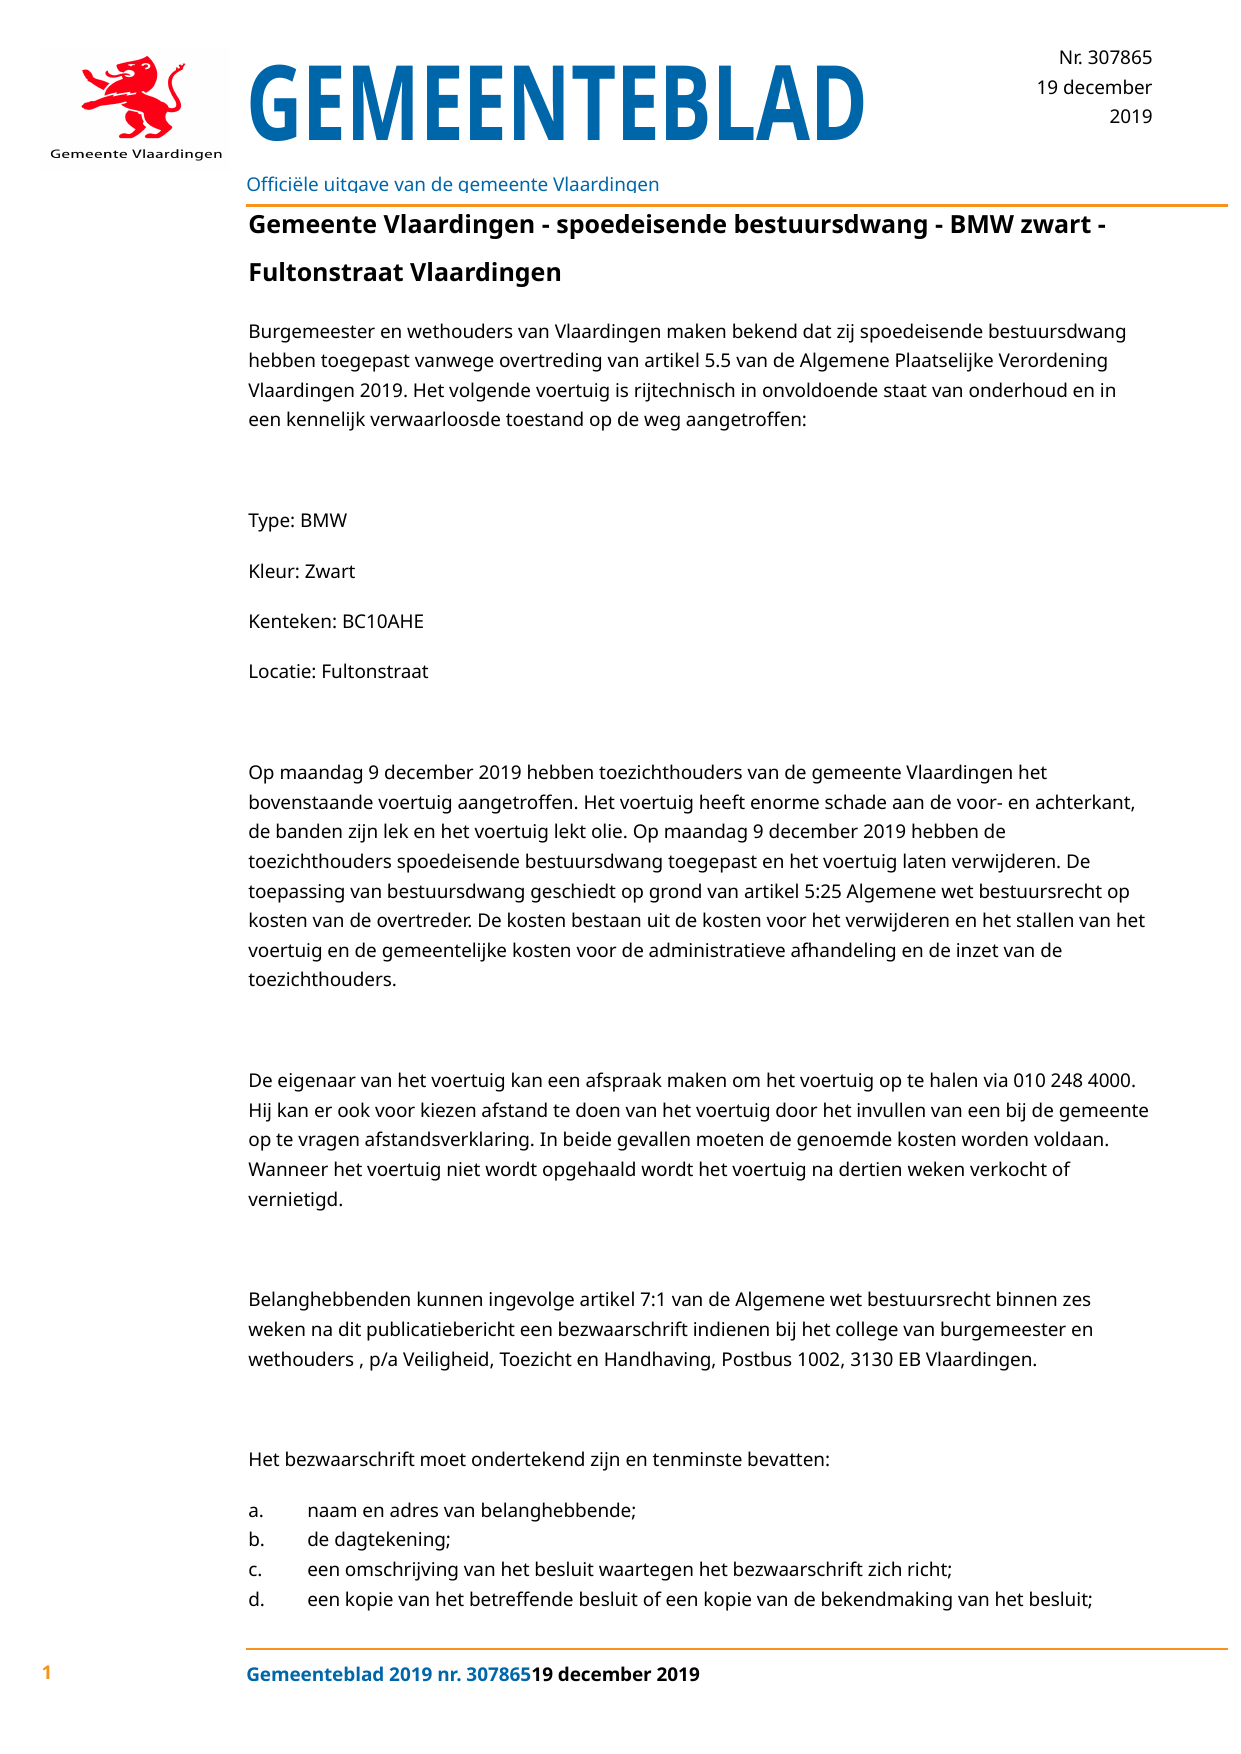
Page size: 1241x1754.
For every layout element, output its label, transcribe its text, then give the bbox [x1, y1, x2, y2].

picture [41, 47, 231, 172]
list naam en adres van belanghebbende; [248, 1497, 1152, 1523]
text Het bezwaarschrift moet ondertekend zijn en tenminste bevatten: [248, 1447, 1152, 1472]
text Kenteken: BC10AHE [248, 608, 1152, 634]
text Belanghebbenden kunnen ingevolge artikel 7:1 van de Algemene wet bestuursrecht binnen zes weken na dit publicatiebericht een bezwaarschrift indienen bij het college van burgemeester en wethouders , p/a Veiligheid, Toezicht en Handhaving, Postbus 1002, 3130 EB Vlaardingen. [248, 1287, 1152, 1372]
text Type: BMW [248, 507, 1152, 533]
text Gemeente Vlaardingen - spoedeisende bestuursdwang - BMW zwart - Fultonstraat Vlaardingen [248, 207, 1152, 288]
list een omschrijving van het besluit waartegen het bezwaarschrift zich richt; [248, 1556, 1152, 1582]
list een kopie van het betreffende besluit of een kopie van de bekendmaking van het besluit; [248, 1586, 1152, 1612]
list de dagtekening; [248, 1527, 1152, 1552]
text Op maandag 9 december 2019 hebben toezichthouders van de gemeente Vlaardingen het bovenstaande voertuig aangetroffen. Het voertuig heeft enorme schade aan de voor- en achterkant, de banden zijn lek en het voertuig lekt olie. Op maandag 9 december 2019 hebben de toezichthouders spoedeisende bestuursdwang toegepast en het voertuig laten verwijderen. De toepassing van bestuursdwang geschiedt op grond van artikel 5:25 Algemene wet bestuursrecht op kosten van de overtreder. De kosten bestaan uit de kosten voor het verwijderen en het stallen van het voertuig en de gemeentelijke kosten voor de administratieve afhandeling en de inzet van de toezichthouders. [248, 759, 1152, 992]
text De eigenaar van het voertuig kan een afspraak maken om het voertuig op te halen via 010 248 4000. Hij kan er ook voor kiezen afstand te doen van het voertuig door het invullen van een bij de gemeente op te vragen afstandsverklaring. In beide gevallen moeten de genoemde kosten worden voldaan. Wanneer het voertuig niet wordt opgehaald wordt het voertuig na dertien weken verkocht of vernietigd. [248, 1067, 1152, 1212]
text Burgemeester en wethouders van Vlaardingen maken bekend dat zij spoedeisende bestuursdwang hebben toegepast vanwege overtreding van artikel 5.5 van de Algemene Plaatselijke Verordening Vlaardingen 2019. Het volgende voertuig is rijtechnisch in onvoldoende staat van onderhoud en in een kennelijk verwaarloosde toestand op de weg aangetroffen: [248, 318, 1152, 432]
text Locatie: Fultonstraat [248, 659, 1152, 684]
text Kleur: Zwart [248, 558, 1152, 584]
